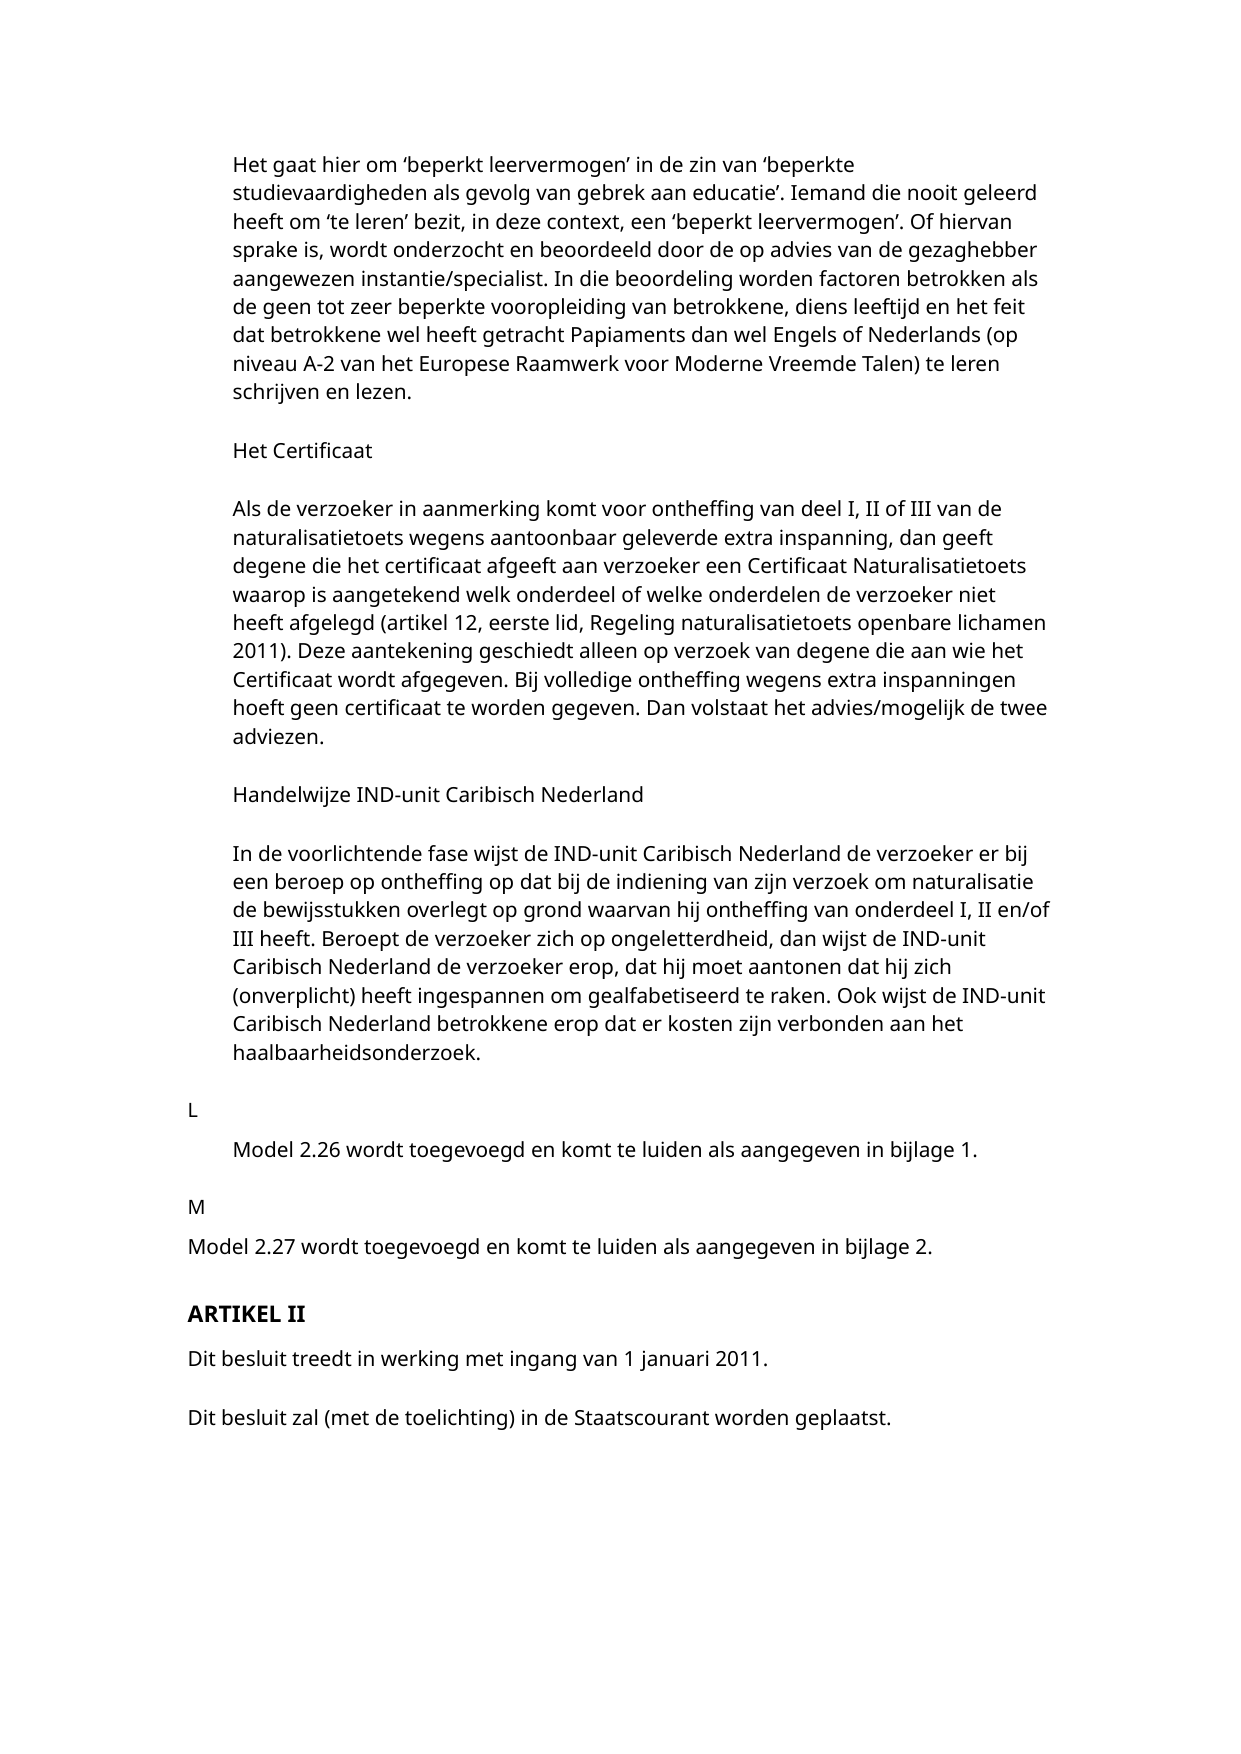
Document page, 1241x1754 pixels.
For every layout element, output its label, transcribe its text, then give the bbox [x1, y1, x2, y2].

text M [187, 1193, 1053, 1220]
text In de voorlichtende fase wijst de IND-unit Caribisch Nederland de verzoeker er bij een beroep op ontheffing op dat bij de indiening van zijn verzoek om naturalisatie de bewijsstukken overlegt op grond waarvan hij ontheffing van onderdeel I, II en/of III heeft. Beroept de verzoeker zich op ongeletterdheid, dan wijst de IND-unit Caribisch Nederland de verzoeker erop, dat hij moet aantonen dat hij zich (onverplicht) heeft ingespannen om gealfabetiseerd te raken. Ook wijst de IND-unit Caribisch Nederland betrokkene erop dat er kosten zijn verbonden aan het haalbaarheidsonderzoek. [232, 839, 1053, 1066]
text Dit besluit zal (met de toelichting) in de Staatscourant worden geplaatst. [187, 1403, 1053, 1431]
text Model 2.27 wordt toegevoegd en komt te luiden als aangegeven in bijlage 2. [187, 1232, 1053, 1261]
text Dit besluit treedt in werking met ingang van 1 januari 2011. [187, 1344, 1053, 1373]
text L [187, 1096, 1053, 1123]
text Model 2.26 wordt toegevoegd en komt te luiden als aangegeven in bijlage 1. [232, 1135, 1053, 1163]
subtitle Handelwijze IND-unit Caribisch Nederland [232, 780, 1053, 809]
subtitle Het Certificaat [232, 436, 1053, 464]
text Het gaat hier om ‘beperkt leervermogen’ in de zin van ‘beperkte studievaardigheden als gevolg van gebrek aan educatie’. Iemand die nooit geleerd heeft om ‘te leren’ bezit, in deze context, een ‘beperkt leervermogen’. Of hiervan sprake is, wordt onderzocht en beoordeeld door de op advies van de gezaghebber aangewezen instantie/specialist. In die beoordeling worden factoren betrokken als de geen tot zeer beperkte vooropleiding van betrokkene, diens leeftijd en het feit dat betrokkene wel heeft getracht Papiaments dan wel Engels of Nederlands (op niveau A-2 van het Europese Raamwerk voor Moderne Vreemde Talen) te leren schrijven en lezen. [232, 150, 1053, 406]
text Als de verzoeker in aanmerking komt voor ontheffing van deel I, II of III van de naturalisatietoets wegens aantoonbaar geleverde extra inspanning, dan geeft degene die het certificaat afgeeft aan verzoeker een Certificaat Naturalisatietoets waarop is aangetekend welk onderdeel of welke onderdelen de verzoeker niet heeft afgelegd (artikel 12, eerste lid, Regeling naturalisatietoets openbare lichamen 2011). Deze aantekening geschiedt alleen op verzoek van degene die aan wie het Certificaat wordt afgegeven. Bij volledige ontheffing wegens extra inspanningen hoeft geen certificaat te worden gegeven. Dan volstaat het advies/mogelijk de twee adviezen. [232, 494, 1053, 750]
subtitle ARTIKEL II [187, 1298, 1053, 1329]
